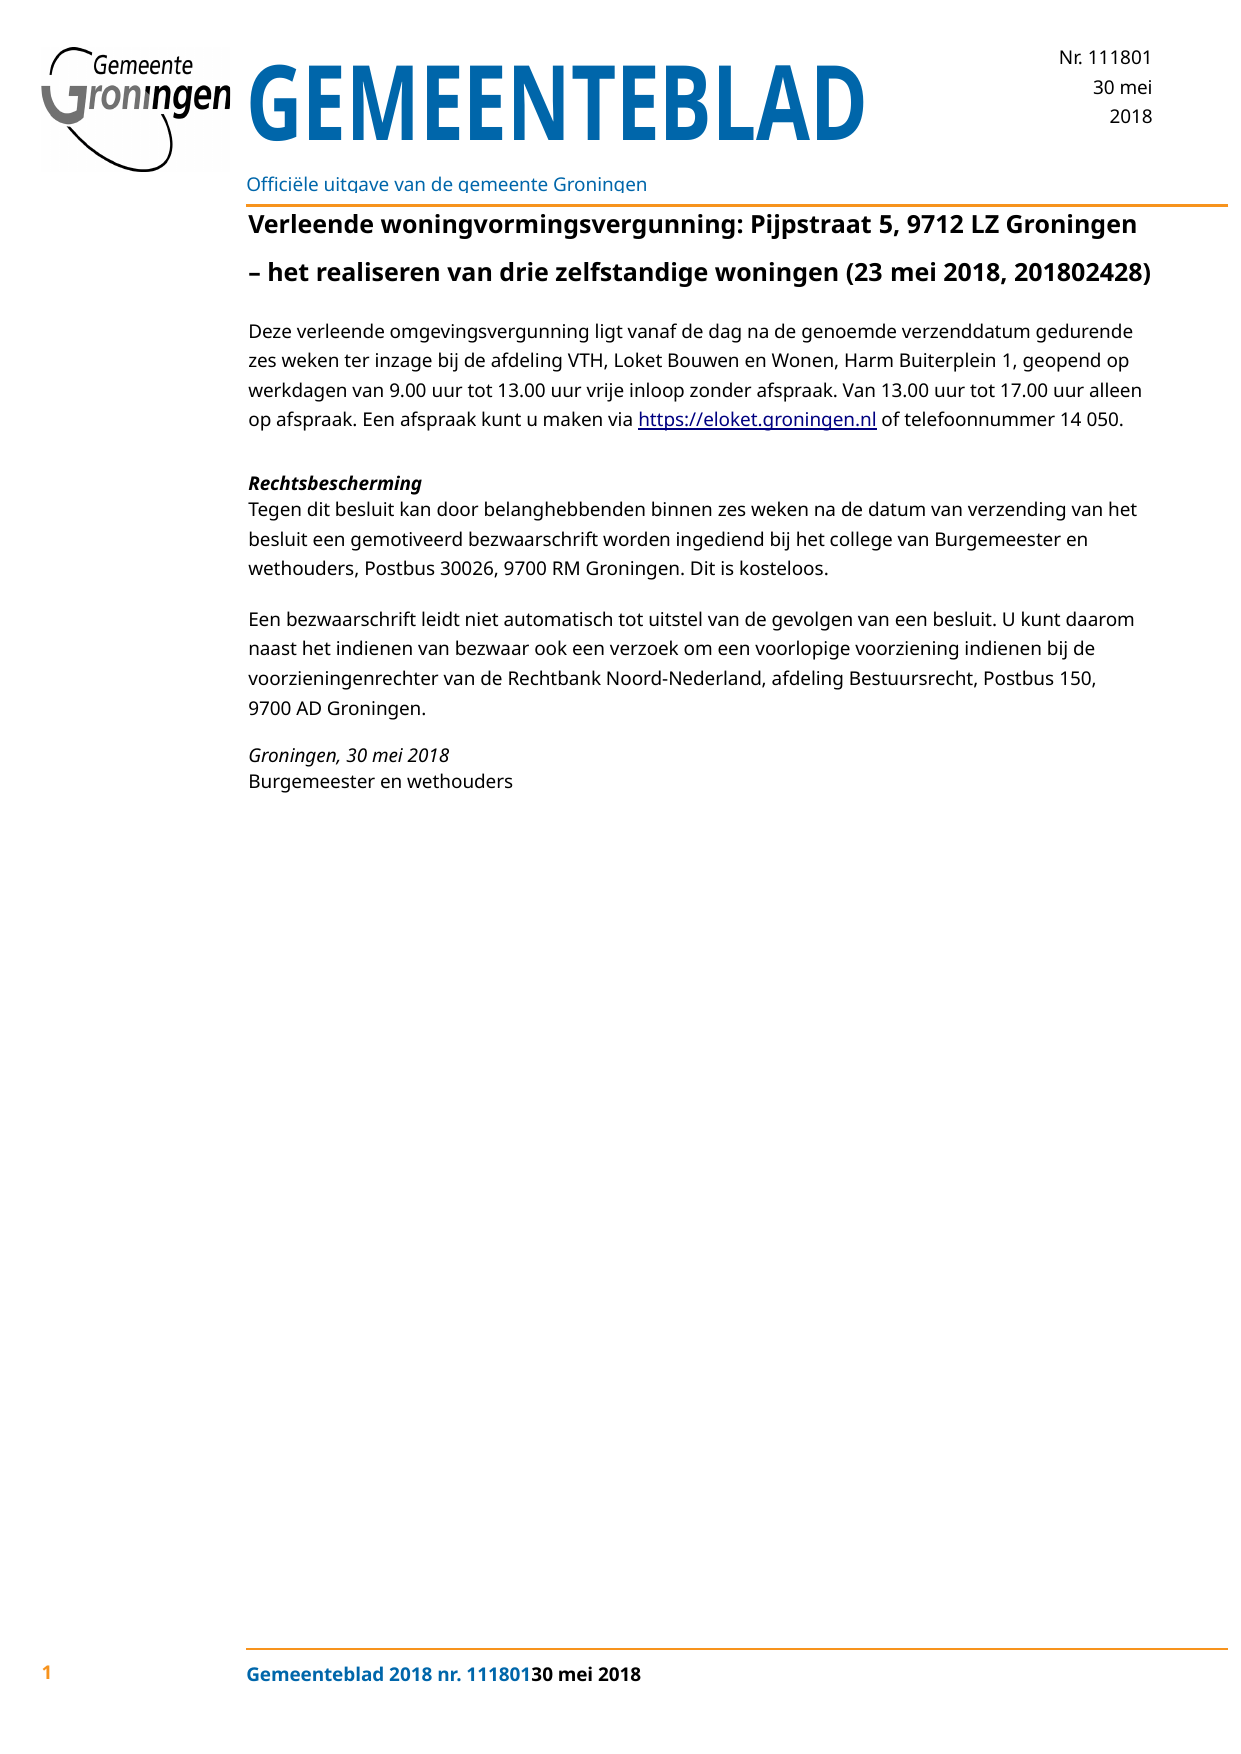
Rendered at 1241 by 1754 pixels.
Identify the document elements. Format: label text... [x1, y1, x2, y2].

text Een bezwaarschrift leidt niet automatisch tot uitstel van de gevolgen van een besluit. U kunt daarom naast het indienen van bezwaar ook een verzoek om een voorlopige voorziening indienen bij de voorzieningenrechter van de Rechtbank Noord-Nederland, afdeling Bestuursrecht, Postbus 150, 9700 AD Groningen. [248, 606, 1152, 720]
text Tegen dit besluit kan door belanghebbenden binnen zes weken na de datum van verzending van het besluit een gemotiveerd bezwaarschrift worden ingediend bij het college van Burgemeester en wethouders, Postbus 30026, 9700 RM Groningen. Dit is kosteloos. [248, 496, 1152, 581]
text Verleende woningvormingsvergunning: Pijpstraat 5, 9712 LZ Groningen – het realiseren van drie zelfstandige woningen (23 mei 2018, 201802428) [248, 207, 1152, 288]
text Burgemeester en wethouders [248, 768, 1152, 794]
picture [41, 47, 231, 172]
text Rechtsbescherming [248, 471, 1152, 496]
text Groningen, 30 mei 2018 [248, 742, 1152, 768]
text Deze verleende omgevingsvergunning ligt vanaf de dag na de genoemde verzenddatum gedurende zes weken ter inzage bij de afdeling VTH, Loket Bouwen en Wonen, Harm Buiterplein 1, geopend op werkdagen van 9.00 uur tot 13.00 uur vrije inloop zonder afspraak. Van 13.00 uur tot 17.00 uur alleen op afspraak. Een afspraak kunt u maken via https://eloket.groningen.nl of telefoonnummer 14 050. [248, 318, 1152, 432]
